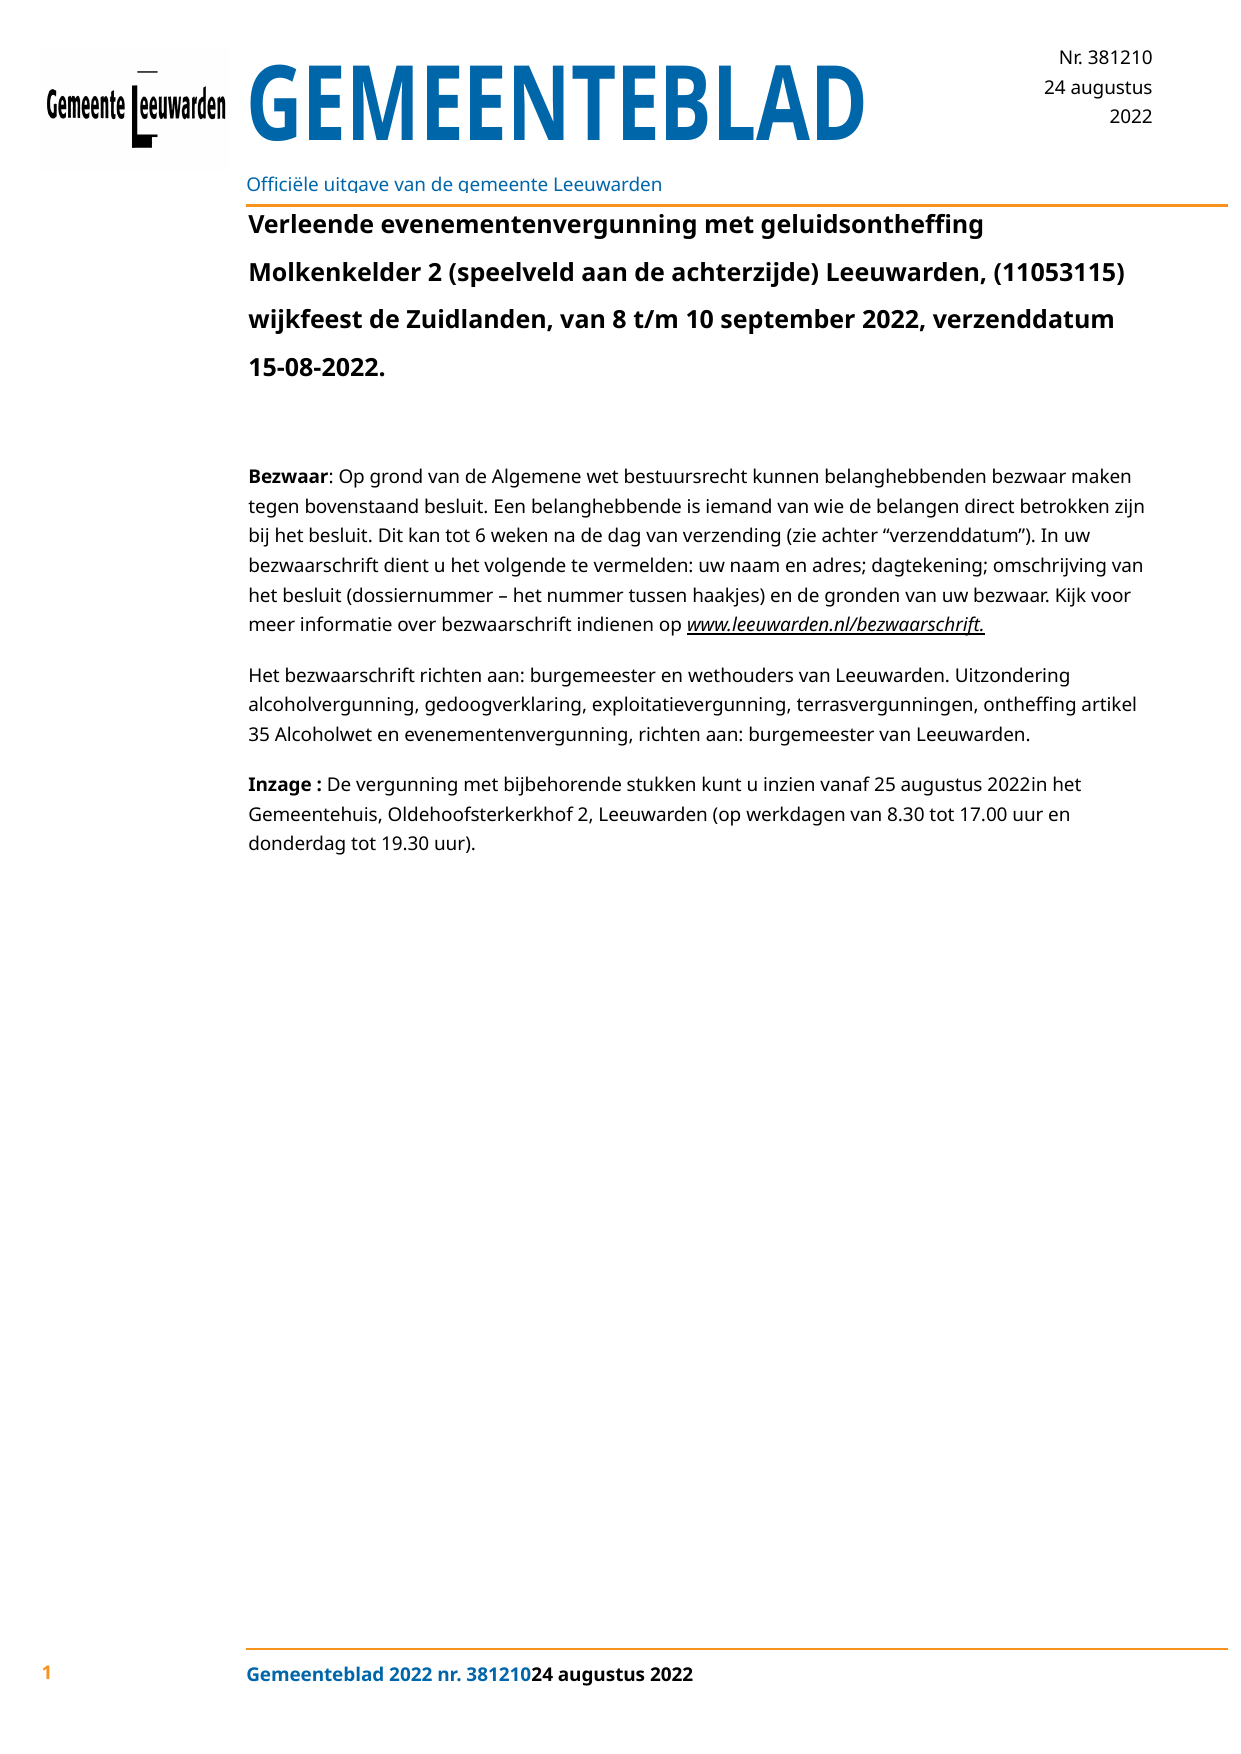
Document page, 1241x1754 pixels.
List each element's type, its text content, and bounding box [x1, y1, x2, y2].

text Inzage : De vergunning met bijbehorende stukken kunt u inzien vanaf 25 augustus 2022in het Gemeentehuis, Oldehoofsterkerkhof 2, Leeuwarden (op werkdagen van 8.30 tot 17.00 uur en donderdag tot 19.30 uur). [248, 771, 1152, 856]
picture [41, 47, 231, 172]
text Bezwaar: Op grond van de Algemene wet bestuursrecht kunnen belanghebbenden bezwaar maken tegen bovenstaand besluit. Een belanghebbende is iemand van wie de belangen direct betrokken zijn bij het besluit. Dit kan tot 6 weken na de dag van verzending (zie achter “verzenddatum”). In uw bezwaarschrift dient u het volgende te vermelden: uw naam en adres; dagtekening; omschrijving van het besluit (dossiernummer – het nummer tussen haakjes) en de gronden van uw bezwaar. Kijk voor meer informatie over bezwaarschrift indienen op www.leeuwarden.nl/bezwaarschrift. [248, 463, 1152, 637]
text Verleende evenementenvergunning met geluidsontheffing Molkenkelder 2 (speelveld aan de achterzijde) Leeuwarden, (11053115) wijkfeest de Zuidlanden, van 8 t/m 10 september 2022, verzenddatum 15-08-2022. [248, 207, 1152, 384]
text Het bezwaarschrift richten aan: burgemeester en wethouders van Leeuwarden. Uitzondering alcoholvergunning, gedoogverklaring, exploitatievergunning, terrasvergunningen, ontheffing artikel 35 Alcoholwet en evenementenvergunning, richten aan: burgemeester van Leeuwarden. [248, 662, 1152, 747]
